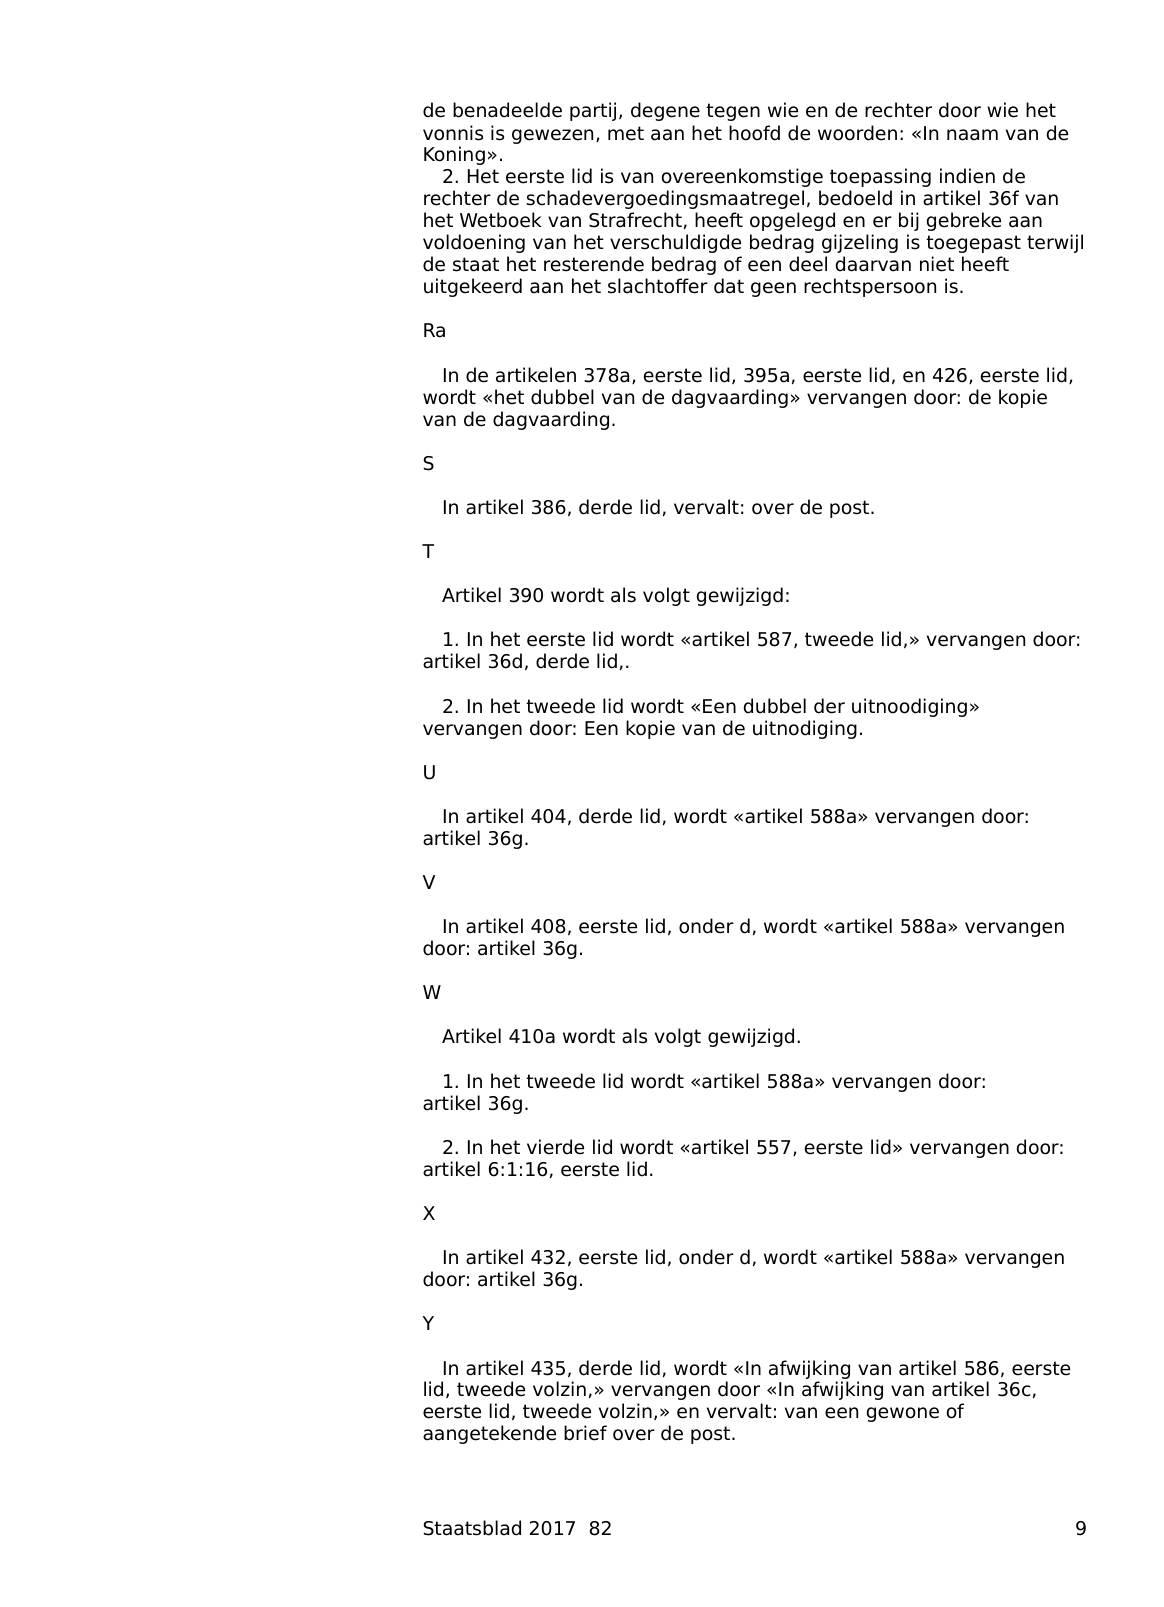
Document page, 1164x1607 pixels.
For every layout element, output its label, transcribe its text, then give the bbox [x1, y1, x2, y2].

text 1. In het tweede lid wordt «artikel 588a» vervangen door: artikel 36g. [422, 1071, 1087, 1114]
text Y [422, 1313, 1087, 1335]
text 2. Het eerste lid is van overeenkomstige toepassing indien de rechter de schadevergoedingsmaatregel, bedoeld in artikel 36f van het Wetboek van Strafrecht, heeft opgelegd en er bij gebreke aan voldoening van het verschuldigde bedrag gijzeling is toegepast terwijl de staat het resterende bedrag of een deel daarvan niet heeft uitgekeerd aan het slachtoffer dat geen rechtspersoon is. [422, 166, 1087, 298]
text Artikel 390 wordt als volgt gewijzigd: [422, 585, 1087, 607]
text In de artikelen 378a, eerste lid, 395a, eerste lid, en 426, eerste lid, wordt «het dubbel van de dagvaarding» vervangen door: de kopie van de dagvaarding. [422, 364, 1087, 431]
text S [422, 453, 1087, 475]
text Artikel 410a wordt als volgt gewijzigd. [422, 1026, 1087, 1048]
text V [422, 872, 1087, 894]
text In artikel 386, derde lid, vervalt: over de post. [422, 497, 1087, 519]
text In artikel 404, derde lid, wordt «artikel 588a» vervangen door: artikel 36g. [422, 806, 1087, 850]
text T [422, 541, 1087, 563]
text 2. In het vierde lid wordt «artikel 557, eerste lid» vervangen door: artikel 6:1:16, eerste lid. [422, 1137, 1087, 1181]
text de benadeelde partij, degene tegen wie en de rechter door wie het vonnis is gewezen, met aan het hoofd de woorden: «In naam van de Koning». [422, 100, 1087, 166]
text X [422, 1203, 1087, 1225]
text U [422, 762, 1087, 784]
text In artikel 435, derde lid, wordt «In afwijking van artikel 586, eerste lid, tweede volzin,» vervangen door «In afwijking van artikel 36c, eerste lid, tweede volzin,» en vervalt: van een gewone of aangetekende brief over de post. [422, 1357, 1087, 1445]
text In artikel 432, eerste lid, onder d, wordt «artikel 588a» vervangen door: artikel 36g. [422, 1247, 1087, 1291]
text W [422, 982, 1087, 1004]
text 1. In het eerste lid wordt «artikel 587, tweede lid,» vervangen door: artikel 36d, derde lid,. [422, 629, 1087, 673]
text In artikel 408, eerste lid, onder d, wordt «artikel 588a» vervangen door: artikel 36g. [422, 916, 1087, 960]
text Ra [422, 320, 1087, 342]
text 2. In het tweede lid wordt «Een dubbel der uitnoodiging» vervangen door: Een kopie van de uitnodiging. [422, 696, 1087, 739]
